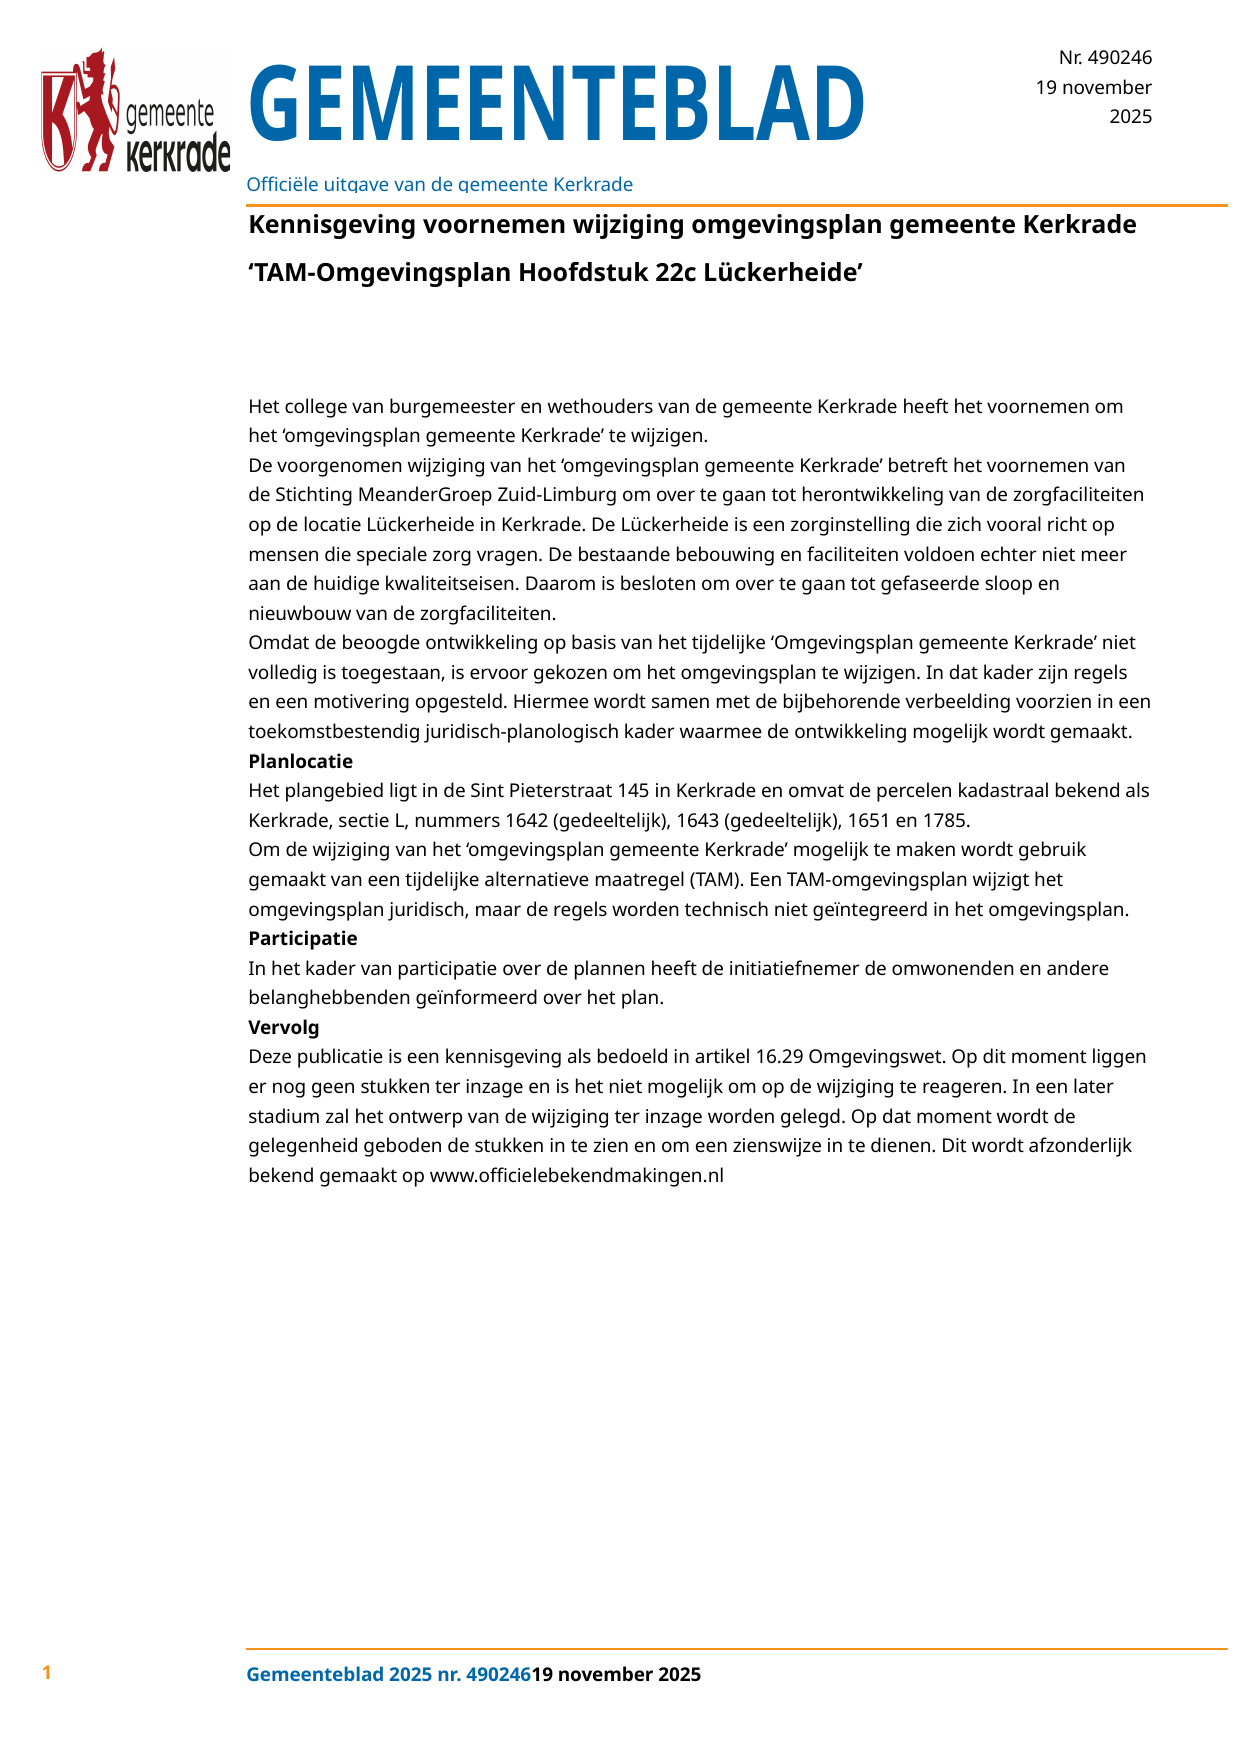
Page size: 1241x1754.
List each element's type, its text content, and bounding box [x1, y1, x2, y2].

text Het college van burgemeester en wethouders van de gemeente Kerkrade heeft het voornemen om het ‘omgevingsplan gemeente Kerkrade’ te wijzigen. [248, 393, 1152, 448]
text De voorgenomen wijziging van het ‘omgevingsplan gemeente Kerkrade’ betreft het voornemen van de Stichting MeanderGroep Zuid-Limburg om over te gaan tot herontwikkeling van de zorgfaciliteiten op de locatie Lückerheide in Kerkrade. De Lückerheide is een zorginstelling die zich vooral richt op mensen die speciale zorg vragen. De bestaande bebouwing en faciliteiten voldoen echter niet meer aan de huidige kwaliteitseisen. Daarom is besloten om over te gaan tot gefaseerde sloop en nieuwbouw van de zorgfaciliteiten. [248, 452, 1152, 626]
text Omdat de beoogde ontwikkeling op basis van het tijdelijke ‘Omgevingsplan gemeente Kerkrade’ niet volledig is toegestaan, is ervoor gekozen om het omgevingsplan te wijzigen. In dat kader zijn regels en een motivering opgesteld. Hiermee wordt samen met de bijbehorende verbeelding voorzien in een toekomstbestendig juridisch-planologisch kader waarmee de ontwikkeling mogelijk wordt gemaakt. [248, 629, 1152, 744]
picture [41, 47, 231, 172]
text Planlocatie [248, 748, 1152, 774]
text Participatie [248, 925, 1152, 951]
text In het kader van participatie over de plannen heeft de initiatiefnemer de omwonenden en andere belanghebbenden geïnformeerd over het plan. [248, 955, 1152, 1010]
text Het plangebied ligt in de Sint Pieterstraat 145 in Kerkrade en omvat de percelen kadastraal bekend als Kerkrade, sectie L, nummers 1642 (gedeeltelijk), 1643 (gedeeltelijk), 1651 en 1785. [248, 777, 1152, 833]
text Deze publicatie is een kennisgeving als bedoeld in artikel 16.29 Omgevingswet. Op dit moment liggen er nog geen stukken ter inzage en is het niet mogelijk om op de wijziging te reageren. In een later stadium zal het ontwerp van de wijziging ter inzage worden gelegd. Op dat moment wordt de gelegenheid geboden de stukken in te zien en om een zienswijze in te dienen. Dit wordt afzonderlijk bekend gemaakt op www.officielebekendmakingen.nl [248, 1044, 1152, 1188]
text Om de wijziging van het ‘omgevingsplan gemeente Kerkrade’ mogelijk te maken wordt gebruik gemaakt van een tijdelijke alternatieve maatregel (TAM). Een TAM-omgevingsplan wijzigt het omgevingsplan juridisch, maar de regels worden technisch niet geïntegreerd in het omgevingsplan. [248, 837, 1152, 922]
text Kennisgeving voornemen wijziging omgevingsplan gemeente Kerkrade ‘TAM-Omgevingsplan Hoofdstuk 22c Lückerheide’ [248, 207, 1152, 288]
text Vervolg [248, 1014, 1152, 1040]
